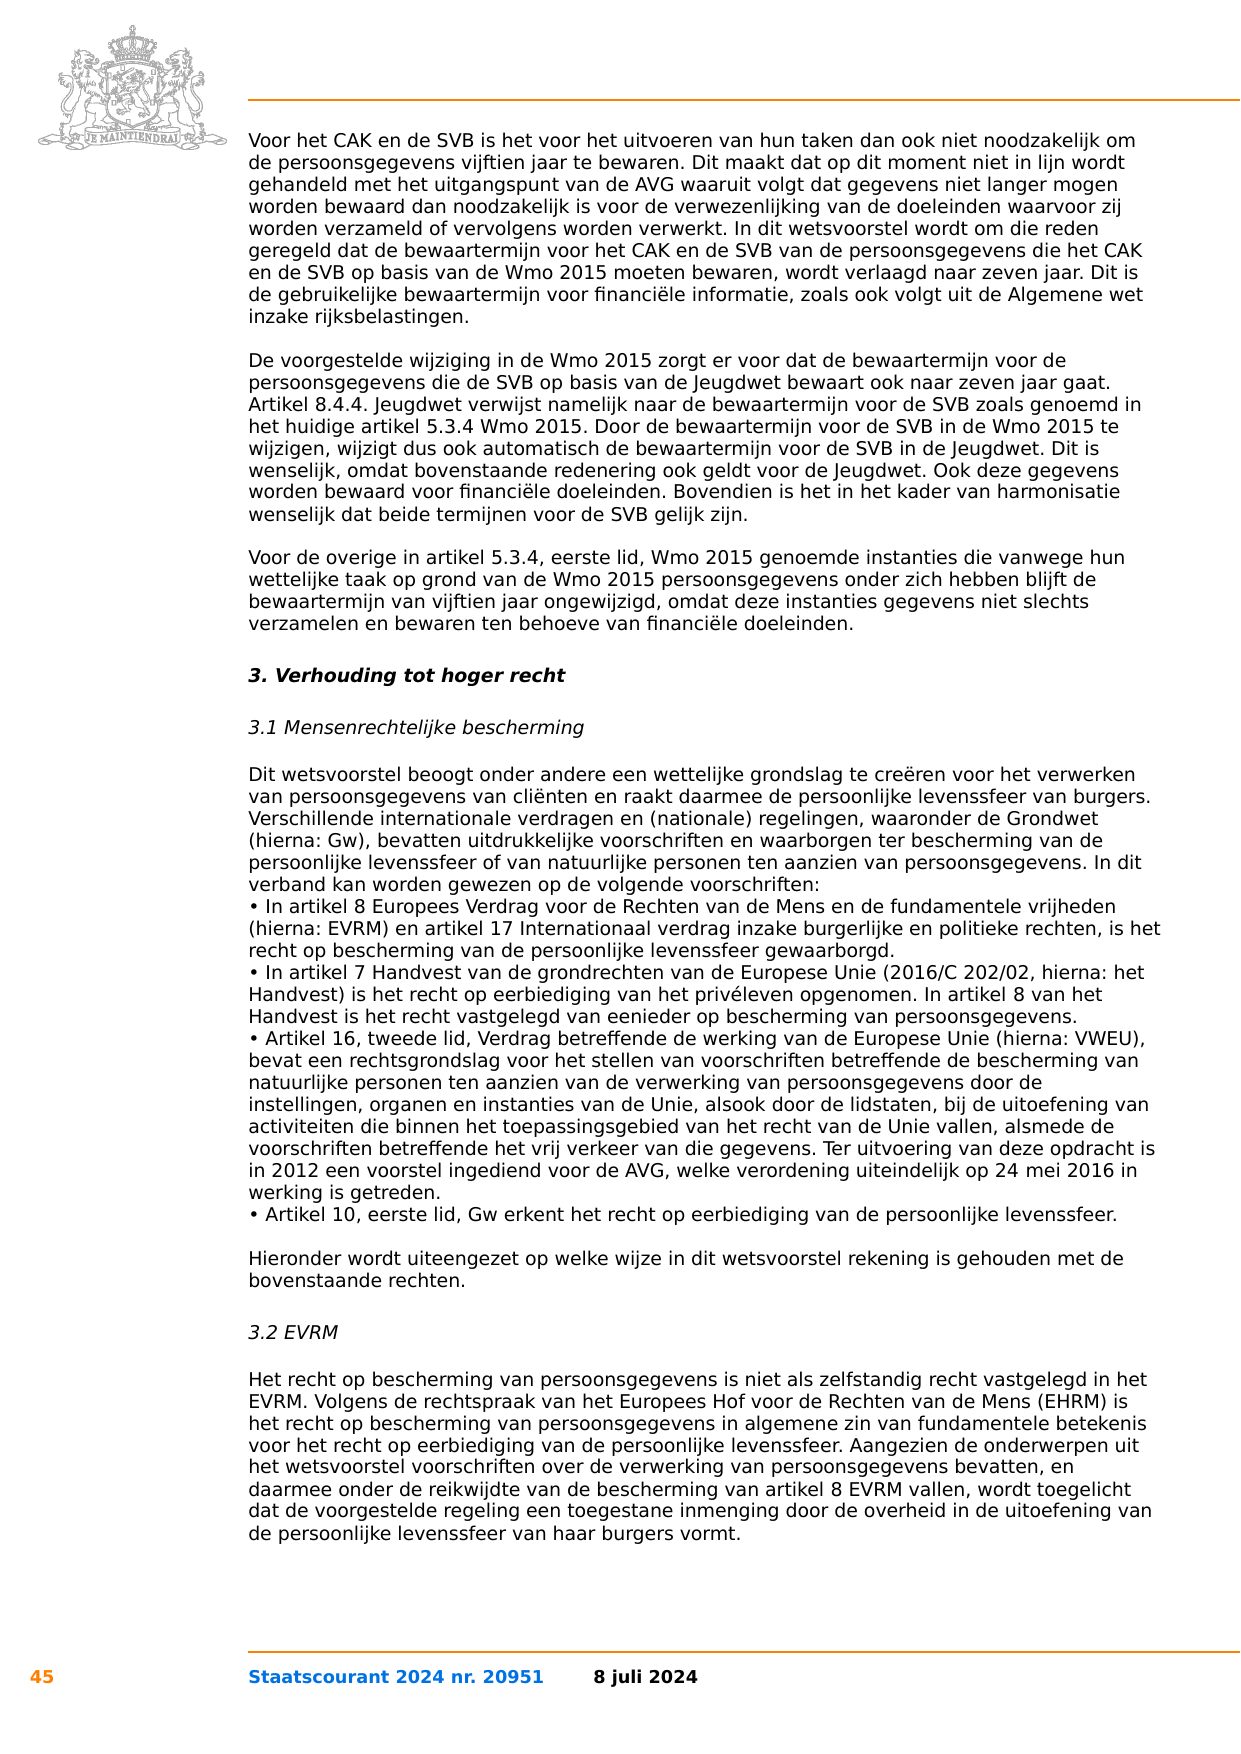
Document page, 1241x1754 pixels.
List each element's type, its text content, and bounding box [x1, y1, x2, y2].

text De voorgestelde wijziging in de Wmo 2015 zorgt er voor dat de bewaartermijn voor de persoonsgegevens die de SVB op basis van de Jeugdwet bewaart ook naar zeven jaar gaat. Artikel 8.4.4. Jeugdwet verwijst namelijk naar de bewaartermijn voor de SVB zoals genoemd in het huidige artikel 5.3.4 Wmo 2015. Door de bewaartermijn voor de SVB in de Wmo 2015 te wijzigen, wijzigt dus ook automatisch de bewaartermijn voor de SVB in de Jeugdwet. Dit is wenselijk, omdat bovenstaande redenering ook geldt voor de Jeugdwet. Ook deze gegevens worden bewaard voor financiële doeleinden. Bovendien is het in het kader van harmonisatie wenselijk dat beide termijnen voor de SVB gelijk zijn. [248, 349, 1163, 525]
subtitle 3. Verhouding tot hoger recht [248, 665, 1163, 687]
subtitle 3.2 EVRM [248, 1322, 1163, 1343]
text Het recht op bescherming van persoonsgegevens is niet als zelfstandig recht vastgelegd in het EVRM. Volgens de rechtspraak van het Europees Hof voor de Rechten van de Mens (EHRM) is het recht op bescherming van persoonsgegevens in algemene zin van fundamentele betekenis voor het recht op eerbiediging van de persoonlijke levenssfeer. Aangezien de onderwerpen uit het wetsvoorstel voorschriften over de verwerking van persoonsgegevens bevatten, en daarmee onder de reikwijdte van de bescherming van artikel 8 EVRM vallen, wordt toegelicht dat de voorgestelde regeling een toegestane inmenging door de overheid in de uitoefening van de persoonlijke levenssfeer van haar burgers vormt. [248, 1368, 1163, 1544]
text Hieronder wordt uiteengezet op welke wijze in dit wetsvoorstel rekening is gehouden met de bovenstaande rechten. [248, 1248, 1163, 1292]
subtitle 3.1 Mensenrechtelijke bescherming [248, 717, 1163, 739]
text • Artikel 10, eerste lid, Gw erkent het recht op eerbiediging van de persoonlijke levenssfeer. [248, 1204, 1163, 1226]
picture [38, 25, 227, 150]
text Voor de overige in artikel 5.3.4, eerste lid, Wmo 2015 genoemde instanties die vanwege hun wettelijke taak op grond van de Wmo 2015 persoonsgegevens onder zich hebben blijft de bewaartermijn van vijftien jaar ongewijzigd, omdat deze instanties gegevens niet slechts verzamelen en bewaren ten behoeve van financiële doeleinden. [248, 547, 1163, 635]
text • Artikel 16, tweede lid, Verdrag betreffende de werking van de Europese Unie (hierna: VWEU), bevat een rechtsgrondslag voor het stellen van voorschriften betreffende de bescherming van natuurlijke personen ten aanzien van de verwerking van persoonsgegevens door de instellingen, organen en instanties van de Unie, alsook door de lidstaten, bij de uitoefening van activiteiten die binnen het toepassingsgebied van het recht van de Unie vallen, alsmede de voorschriften betreffende het vrij verkeer van die gegevens. Ter uitvoering van deze opdracht is in 2012 een voorstel ingediend voor de AVG, welke verordening uiteindelijk op 24 mei 2016 in werking is getreden. [248, 1028, 1163, 1204]
text • In artikel 7 Handvest van de grondrechten van de Europese Unie (2016/C 202/02, hierna: het Handvest) is het recht op eerbiediging van het privéleven opgenomen. In artikel 8 van het Handvest is het recht vastgelegd van eenieder op bescherming van persoonsgegevens. [248, 962, 1163, 1028]
text Voor het CAK en de SVB is het voor het uitvoeren van hun taken dan ook niet noodzakelijk om de persoonsgegevens vijftien jaar te bewaren. Dit maakt dat op dit moment niet in lijn wordt gehandeld met het uitgangspunt van de AVG waaruit volgt dat gegevens niet langer mogen worden bewaard dan noodzakelijk is voor de verwezenlijking van de doeleinden waarvoor zij worden verzameld of vervolgens worden verwerkt. In dit wetsvoorstel wordt om die reden geregeld dat de bewaartermijn voor het CAK en de SVB van de persoonsgegevens die het CAK en de SVB op basis van de Wmo 2015 moeten bewaren, wordt verlaagd naar zeven jaar. Dit is de gebruikelijke bewaartermijn voor financiële informatie, zoals ook volgt uit de Algemene wet inzake rijksbelastingen. [248, 130, 1163, 328]
text Dit wetsvoorstel beoogt onder andere een wettelijke grondslag te creëren voor het verwerken van persoonsgegevens van cliënten en raakt daarmee de persoonlijke levenssfeer van burgers. Verschillende internationale verdragen en (nationale) regelingen, waaronder de Grondwet (hierna: Gw), bevatten uitdrukkelijke voorschriften en waarborgen ter bescherming van de persoonlijke levenssfeer of van natuurlijke personen ten aanzien van persoonsgegevens. In dit verband kan worden gewezen op de volgende voorschriften: [248, 764, 1163, 896]
text • In artikel 8 Europees Verdrag voor de Rechten van de Mens en de fundamentele vrijheden (hierna: EVRM) en artikel 17 Internationaal verdrag inzake burgerlijke en politieke rechten, is het recht op bescherming van de persoonlijke levenssfeer gewaarborgd. [248, 896, 1163, 962]
